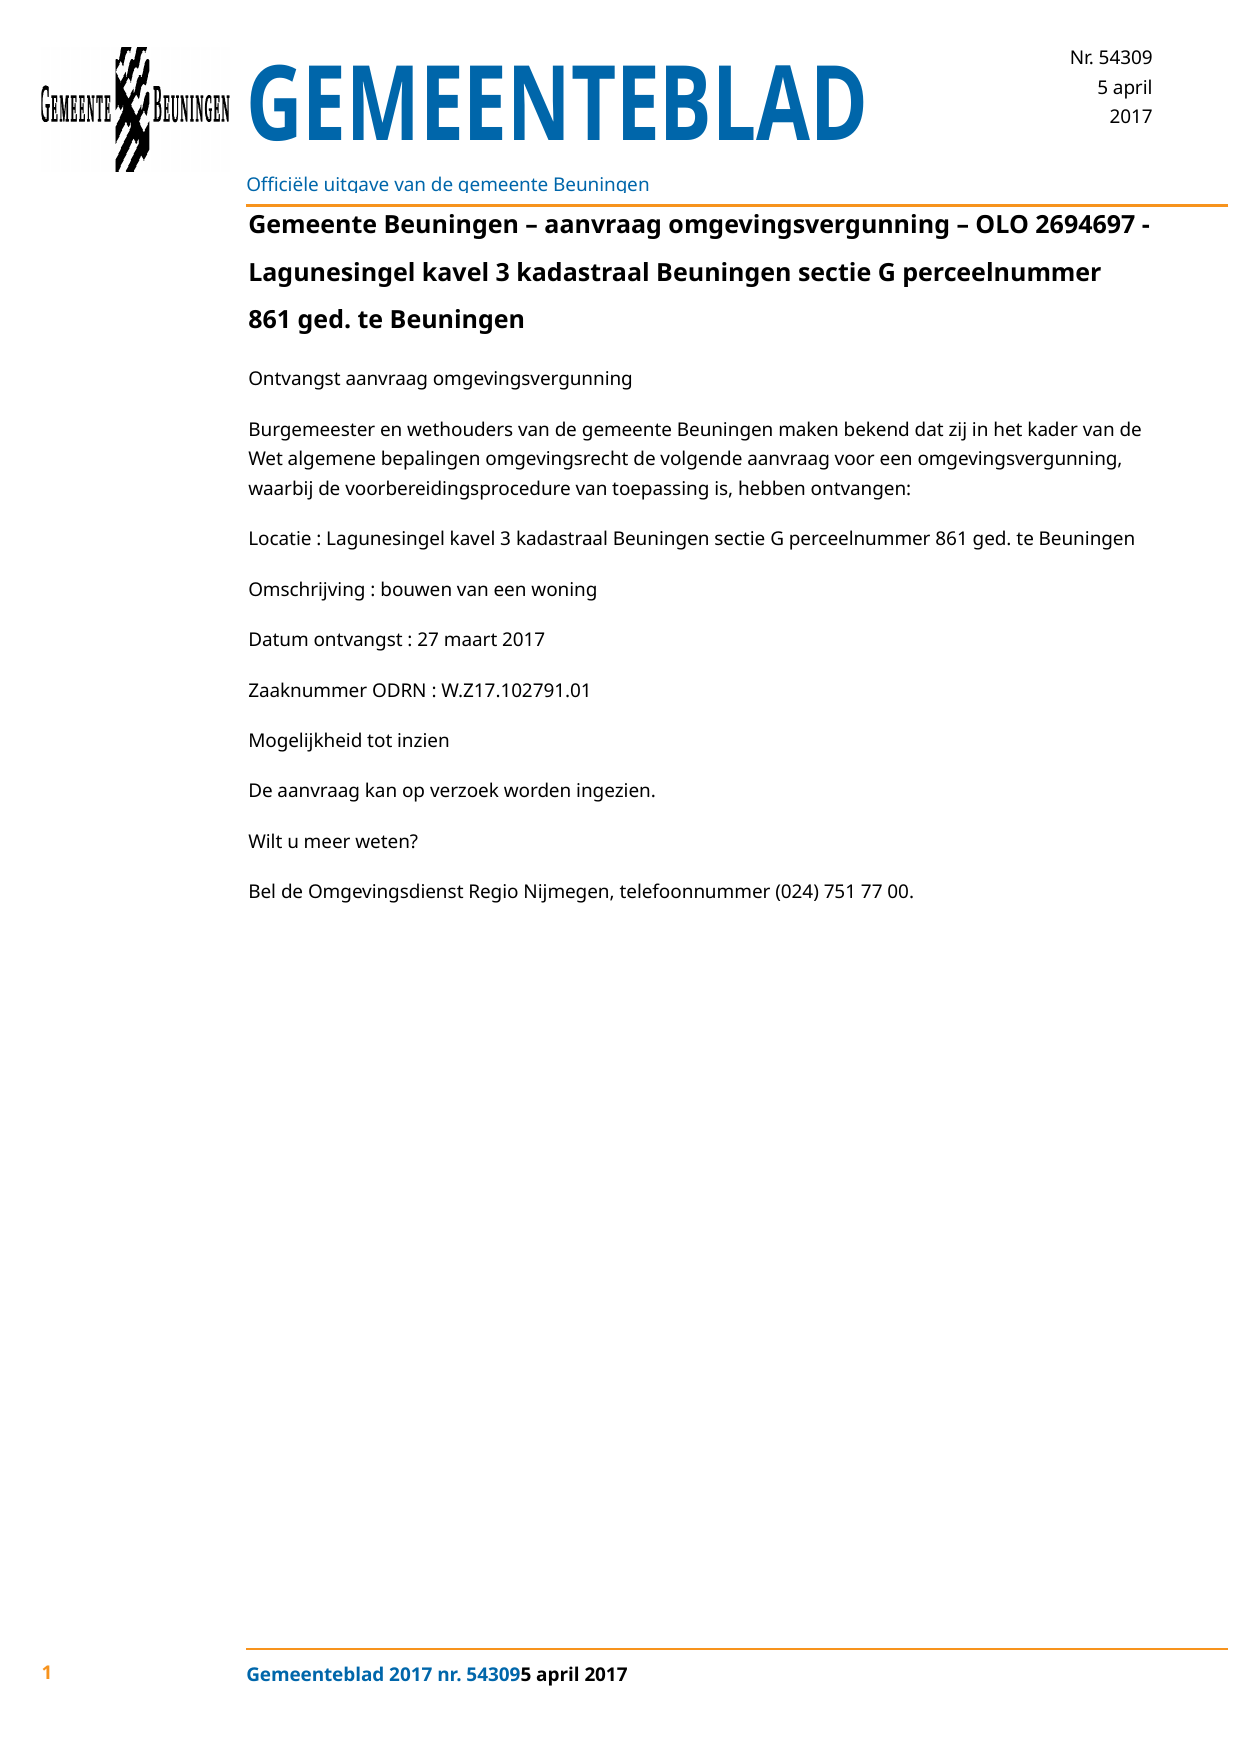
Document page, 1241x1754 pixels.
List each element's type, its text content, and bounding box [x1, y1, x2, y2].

text Mogelijkheid tot inzien [248, 727, 1152, 753]
text Locatie : Lagunesingel kavel 3 kadastraal Beuningen sectie G perceelnummer 861 ged. te Beuningen [248, 526, 1152, 551]
text Bel de Omgevingsdienst Regio Nijmegen, telefoonnummer (024) 751 77 00. [248, 878, 1152, 904]
text Burgemeester en wethouders van de gemeente Beuningen maken bekend dat zij in het kader van de Wet algemene bepalingen omgevingsrecht de volgende aanvraag voor een omgevingsvergunning, waarbij de voorbereidingsprocedure van toepassing is, hebben ontvangen: [248, 416, 1152, 501]
text Zaaknummer ODRN : W.Z17.102791.01 [248, 677, 1152, 702]
text Wilt u meer weten? [248, 828, 1152, 854]
text Ontvangst aanvraag omgevingsvergunning [248, 366, 1152, 391]
text Omschrijving : bouwen van een woning [248, 576, 1152, 602]
picture [41, 47, 231, 172]
text Datum ontvangst : 27 maart 2017 [248, 626, 1152, 652]
text De aanvraag kan op verzoek worden ingezien. [248, 778, 1152, 803]
text Gemeente Beuningen – aanvraag omgevingsvergunning – OLO 2694697 - Lagunesingel kavel 3 kadastraal Beuningen sectie G perceelnummer 861 ged. te Beuningen [248, 207, 1152, 336]
